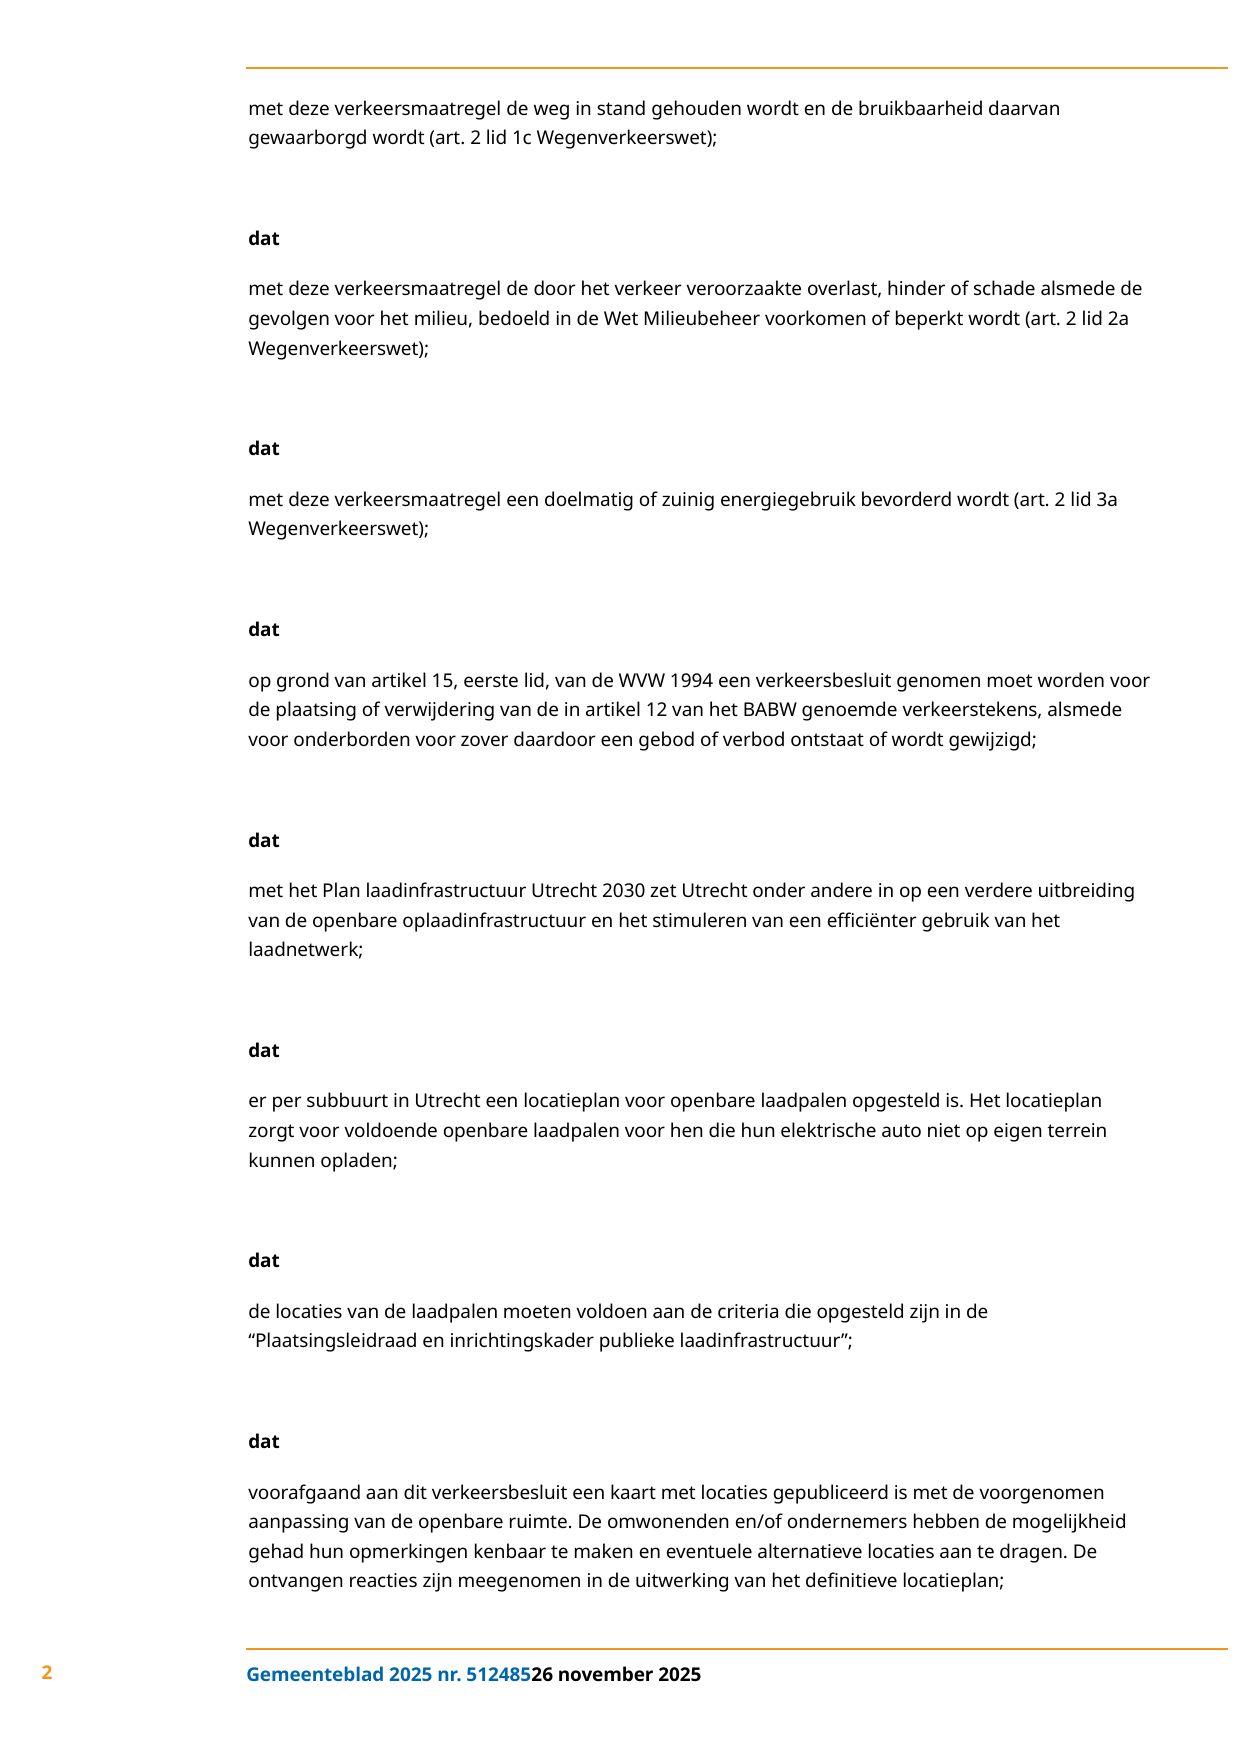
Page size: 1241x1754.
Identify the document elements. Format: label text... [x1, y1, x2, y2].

text de locaties van de laadpalen moeten voldoen aan de criteria die opgesteld zijn in de “Plaatsingsleidraad en inrichtingskader publieke laadinfrastructuur”; [248, 1298, 1152, 1353]
text er per subbuurt in Utrecht een locatieplan voor openbare laadpalen opgesteld is. Het locatieplan zorgt voor voldoende openbare laadpalen voor hen die hun elektrische auto niet op eigen terrein kunnen opladen; [248, 1088, 1152, 1173]
text dat [248, 1428, 1152, 1454]
text dat [248, 1037, 1152, 1063]
text dat [248, 436, 1152, 461]
text dat [248, 1248, 1152, 1273]
text dat [248, 616, 1152, 642]
text met deze verkeersmaatregel de weg in stand gehouden wordt en de bruikbaarheid daarvan gewaarborgd wordt (art. 2 lid 1c Wegenverkeerswet); [248, 95, 1152, 150]
text dat [248, 827, 1152, 853]
text op grond van artikel 15, eerste lid, van de WVW 1994 een verkeersbesluit genomen moet worden voor de plaatsing of verwijdering van de in artikel 12 van het BABW genoemde verkeerstekens, alsmede voor onderborden voor zover daardoor een gebod of verbod ontstaat of wordt gewijzigd; [248, 667, 1152, 752]
text met deze verkeersmaatregel de door het verkeer veroorzaakte overlast, hinder of schade alsmede de gevolgen voor het milieu, bedoeld in de Wet Milieubeheer voorkomen of beperkt wordt (art. 2 lid 2a Wegenverkeerswet); [248, 276, 1152, 361]
text met deze verkeersmaatregel een doelmatig of zuinig energiegebruik bevorderd wordt (art. 2 lid 3a Wegenverkeerswet); [248, 486, 1152, 541]
text dat [248, 225, 1152, 251]
picture [41, 47, 231, 172]
text met het Plan laadinfrastructuur Utrecht 2030 zet Utrecht onder andere in op een verdere uitbreiding van de openbare oplaadinfrastructuur en het stimuleren van een efficiënter gebruik van het laadnetwerk; [248, 877, 1152, 962]
text voorafgaand aan dit verkeersbesluit een kaart met locaties gepubliceerd is met de voorgenomen aanpassing van de openbare ruimte. De omwonenden en/of ondernemers hebben de mogelijkheid gehad hun opmerkingen kenbaar te maken en eventuele alternatieve locaties aan te dragen. De ontvangen reacties zijn meegenomen in de uitwerking van het definitieve locatieplan; [248, 1479, 1152, 1593]
